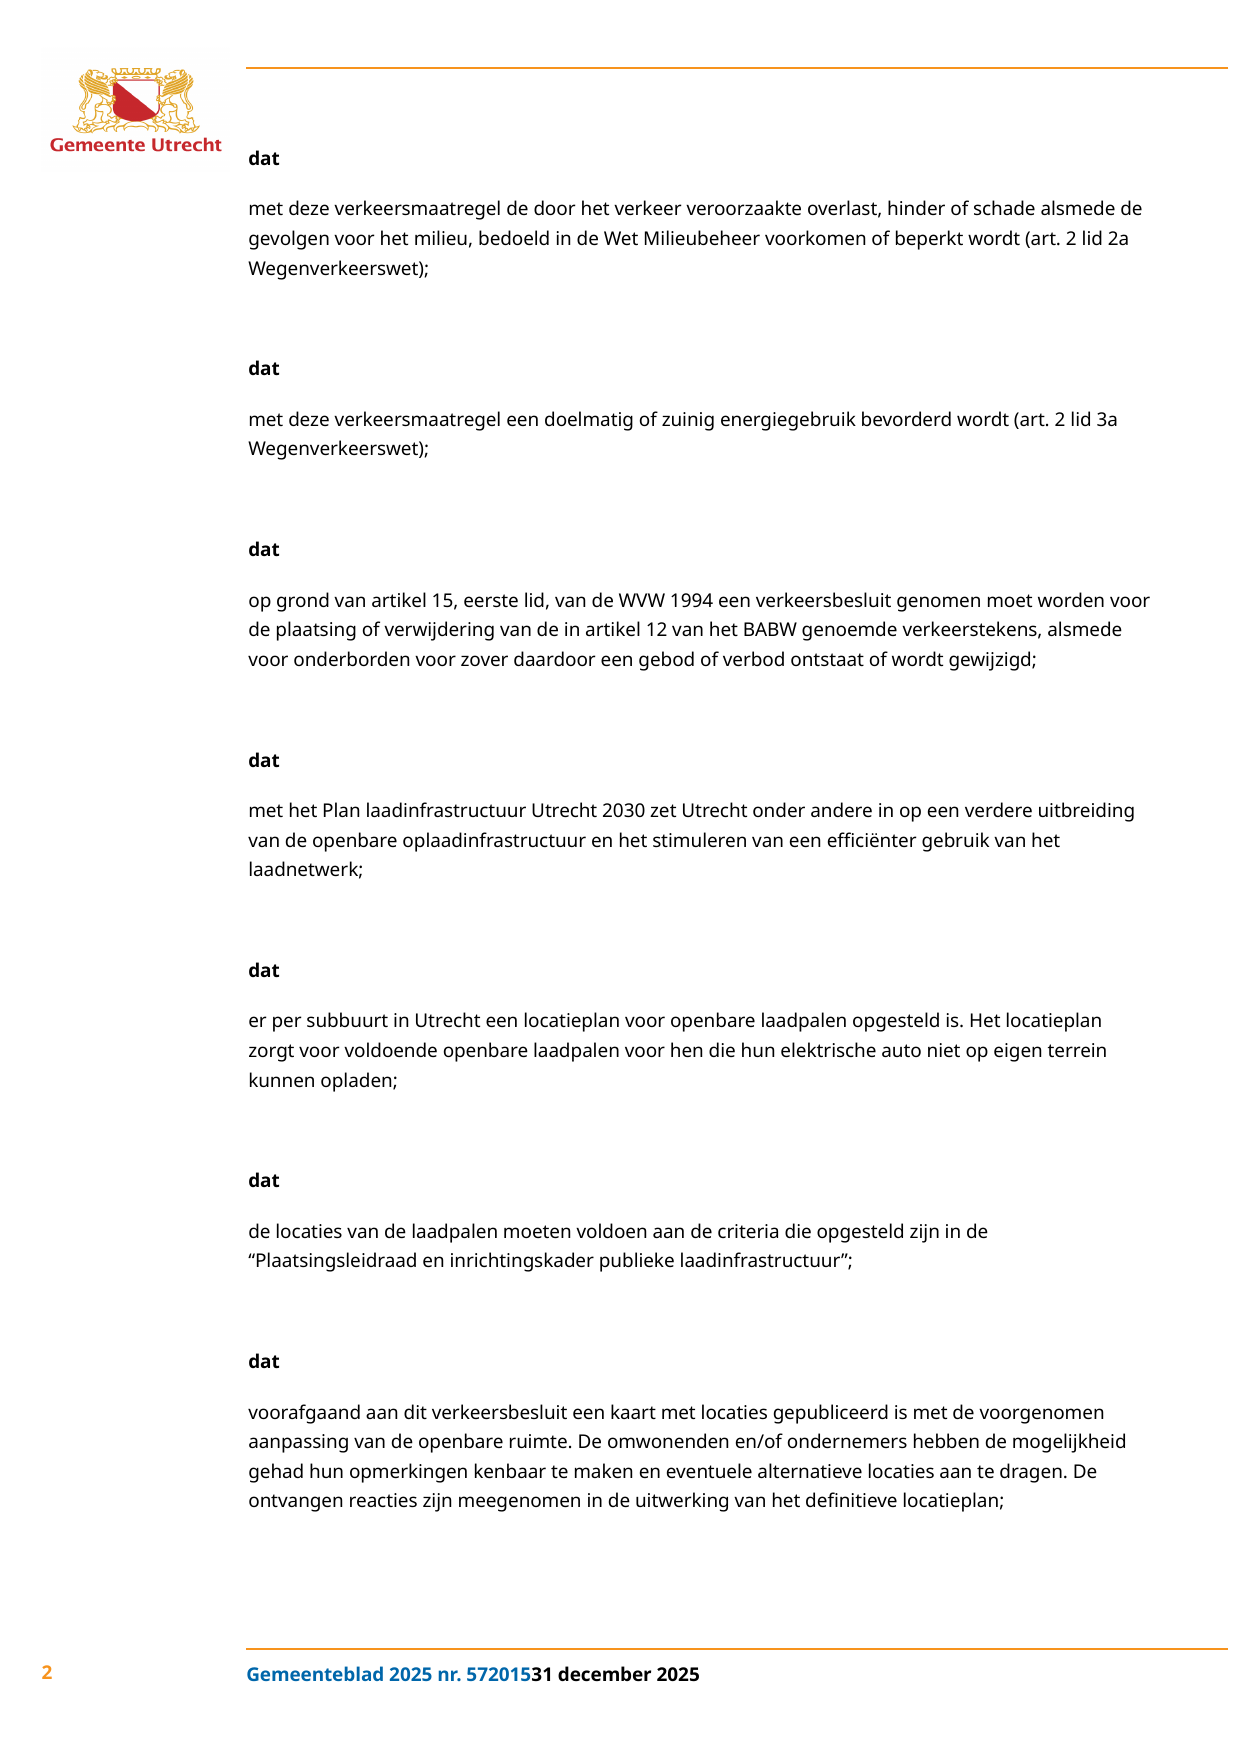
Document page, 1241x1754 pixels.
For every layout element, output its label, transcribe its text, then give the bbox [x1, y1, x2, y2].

text de locaties van de laadpalen moeten voldoen aan de criteria die opgesteld zijn in de “Plaatsingsleidraad en inrichtingskader publieke laadinfrastructuur”; [248, 1218, 1152, 1273]
text er per subbuurt in Utrecht een locatieplan voor openbare laadpalen opgesteld is. Het locatieplan zorgt voor voldoende openbare laadpalen voor hen die hun elektrische auto niet op eigen terrein kunnen opladen; [248, 1008, 1152, 1093]
text dat [248, 145, 1152, 171]
text dat [248, 957, 1152, 983]
text met het Plan laadinfrastructuur Utrecht 2030 zet Utrecht onder andere in op een verdere uitbreiding van de openbare oplaadinfrastructuur en het stimuleren van een efficiënter gebruik van het laadnetwerk; [248, 797, 1152, 882]
text dat [248, 747, 1152, 773]
text dat [248, 356, 1152, 381]
text op grond van artikel 15, eerste lid, van de WVW 1994 een verkeersbesluit genomen moet worden voor de plaatsing of verwijdering van de in artikel 12 van het BABW genoemde verkeerstekens, alsmede voor onderborden voor zover daardoor een gebod of verbod ontstaat of wordt gewijzigd; [248, 587, 1152, 672]
text met deze verkeersmaatregel de door het verkeer veroorzaakte overlast, hinder of schade alsmede de gevolgen voor het milieu, bedoeld in de Wet Milieubeheer voorkomen of beperkt wordt (art. 2 lid 2a Wegenverkeerswet); [248, 196, 1152, 281]
text dat [248, 536, 1152, 562]
text met deze verkeersmaatregel een doelmatig of zuinig energiegebruik bevorderd wordt (art. 2 lid 3a Wegenverkeerswet); [248, 406, 1152, 461]
text voorafgaand aan dit verkeersbesluit een kaart met locaties gepubliceerd is met de voorgenomen aanpassing van de openbare ruimte. De omwonenden en/of ondernemers hebben de mogelijkheid gehad hun opmerkingen kenbaar te maken en eventuele alternatieve locaties aan te dragen. De ontvangen reacties zijn meegenomen in de uitwerking van het definitieve locatieplan; [248, 1399, 1152, 1513]
text dat [248, 1348, 1152, 1374]
picture [41, 47, 231, 172]
text dat [248, 1168, 1152, 1193]
